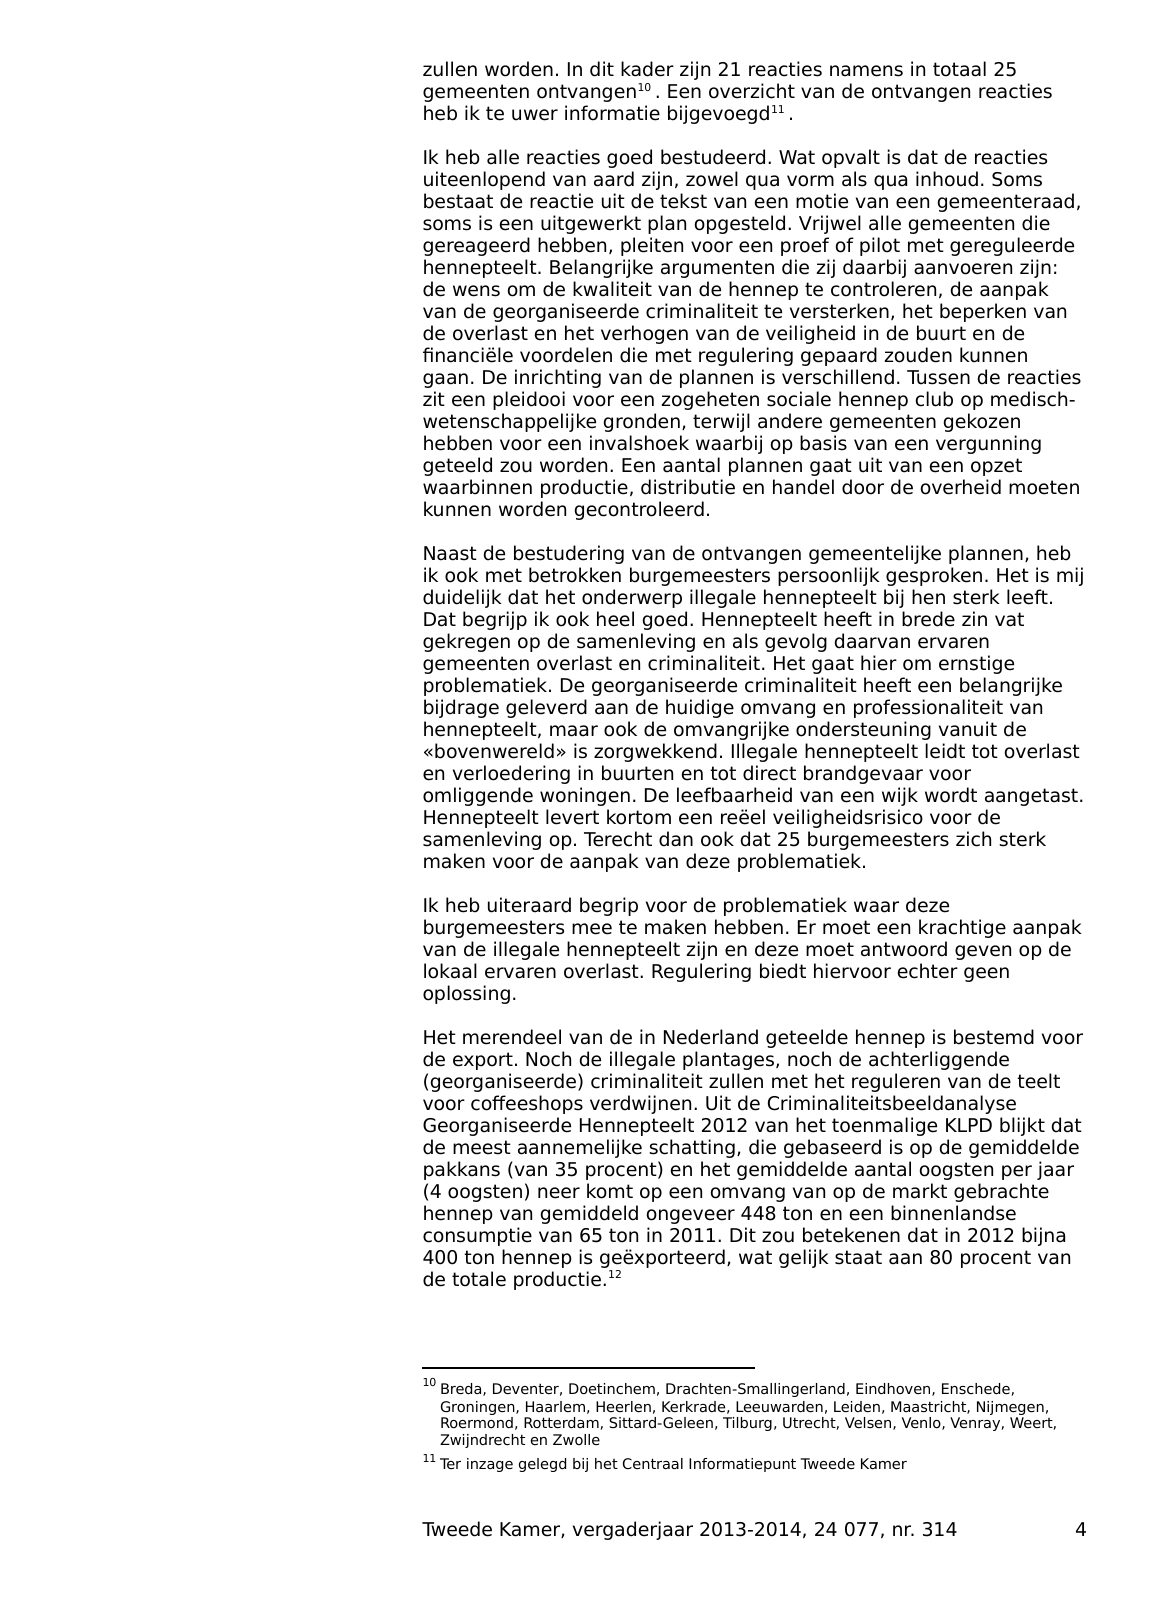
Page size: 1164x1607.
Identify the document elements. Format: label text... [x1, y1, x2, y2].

text Het merendeel van de in Nederland geteelde hennep is bestemd voor de export. Noch de illegale plantages, noch de achterliggende (georganiseerde) criminaliteit zullen met het reguleren van de teelt voor coffeeshops verdwijnen. Uit de Criminaliteitsbeeldanalyse Georganiseerde Hennepteelt 2012 van het toenmalige KLPD blijkt dat de meest aannemelijke schatting, die gebaseerd is op de gemiddelde pakkans (van 35 procent) en het gemiddelde aantal oogsten per jaar (4 oogsten) neer komt op een omvang van op de markt gebrachte hennep van gemiddeld ongeveer 448 ton en een binnenlandse consumptie van 65 ton in 2011. Dit zou betekenen dat in 2012 bijna 400 ton hennep is geëxporteerd, wat gelijk staat aan 80 procent van de totale productie. [422, 1027, 1087, 1291]
text Ter inzage gelegd bij het Centraal Informatiepunt Tweede Kamer [422, 1452, 1087, 1474]
text Ik heb alle reacties goed bestudeerd. Wat opvalt is dat de reacties uiteenlopend van aard zijn, zowel qua vorm als qua inhoud. Soms bestaat de reactie uit de tekst van een motie van een gemeenteraad, soms is een uitgewerkt plan opgesteld. Vrijwel alle gemeenten die gereageerd hebben, pleiten voor een proef of pilot met gereguleerde hennepteelt. Belangrijke argumenten die zij daarbij aanvoeren zijn: de wens om de kwaliteit van de hennep te controleren, de aanpak van de georganiseerde criminaliteit te versterken, het beperken van de overlast en het verhogen van de veiligheid in de buurt en de financiële voordelen die met regulering gepaard zouden kunnen gaan. De inrichting van de plannen is verschillend. Tussen de reacties zit een pleidooi voor een zogeheten sociale hennep club op medisch-wetenschappelijke gronden, terwijl andere gemeenten gekozen hebben voor een invalshoek waarbij op basis van een vergunning geteeld zou worden. Een aantal plannen gaat uit van een opzet waarbinnen productie, distributie en handel door de overheid moeten kunnen worden gecontroleerd. [422, 147, 1087, 521]
text Naast de bestudering van de ontvangen gemeentelijke plannen, heb ik ook met betrokken burgemeesters persoonlijk gesproken. Het is mij duidelijk dat het onderwerp illegale hennepteelt bij hen sterk leeft. Dat begrijp ik ook heel goed. Hennepteelt heeft in brede zin vat gekregen op de samenleving en als gevolg daarvan ervaren gemeenten overlast en criminaliteit. Het gaat hier om ernstige problematiek. De georganiseerde criminaliteit heeft een belangrijke bijdrage geleverd aan de huidige omvang en professionaliteit van hennepteelt, maar ook de omvangrijke ondersteuning vanuit de «bovenwereld» is zorgwekkend. Illegale hennepteelt leidt tot overlast en verloedering in buurten en tot direct brandgevaar voor omliggende woningen. De leefbaarheid van een wijk wordt aangetast. Hennepteelt levert kortom een reëel veiligheidsrisico voor de samenleving op. Terecht dan ook dat 25 burgemeesters zich sterk maken voor de aanpak van deze problematiek. [422, 543, 1087, 873]
text zullen worden. In dit kader zijn 21 reacties namens in totaal 25 gemeenten ontvangen. Een overzicht van de ontvangen reacties heb ik te uwer informatie bijgevoegd. [422, 59, 1087, 125]
text Ik heb uiteraard begrip voor de problematiek waar deze burgemeesters mee te maken hebben. Er moet een krachtige aanpak van de illegale hennepteelt zijn en deze moet antwoord geven op de lokaal ervaren overlast. Regulering biedt hiervoor echter geen oplossing. [422, 895, 1087, 1005]
text Breda, Deventer, Doetinchem, Drachten-Smallingerland, Eindhoven, Enschede, Groningen, Haarlem, Heerlen, Kerkrade, Leeuwarden, Leiden, Maastricht, Nijmegen, Roermond, Rotterdam, Sittard-Geleen, Tilburg, Utrecht, Velsen, Venlo, Venray, Weert, Zwijndrecht en Zwolle [422, 1377, 1087, 1449]
